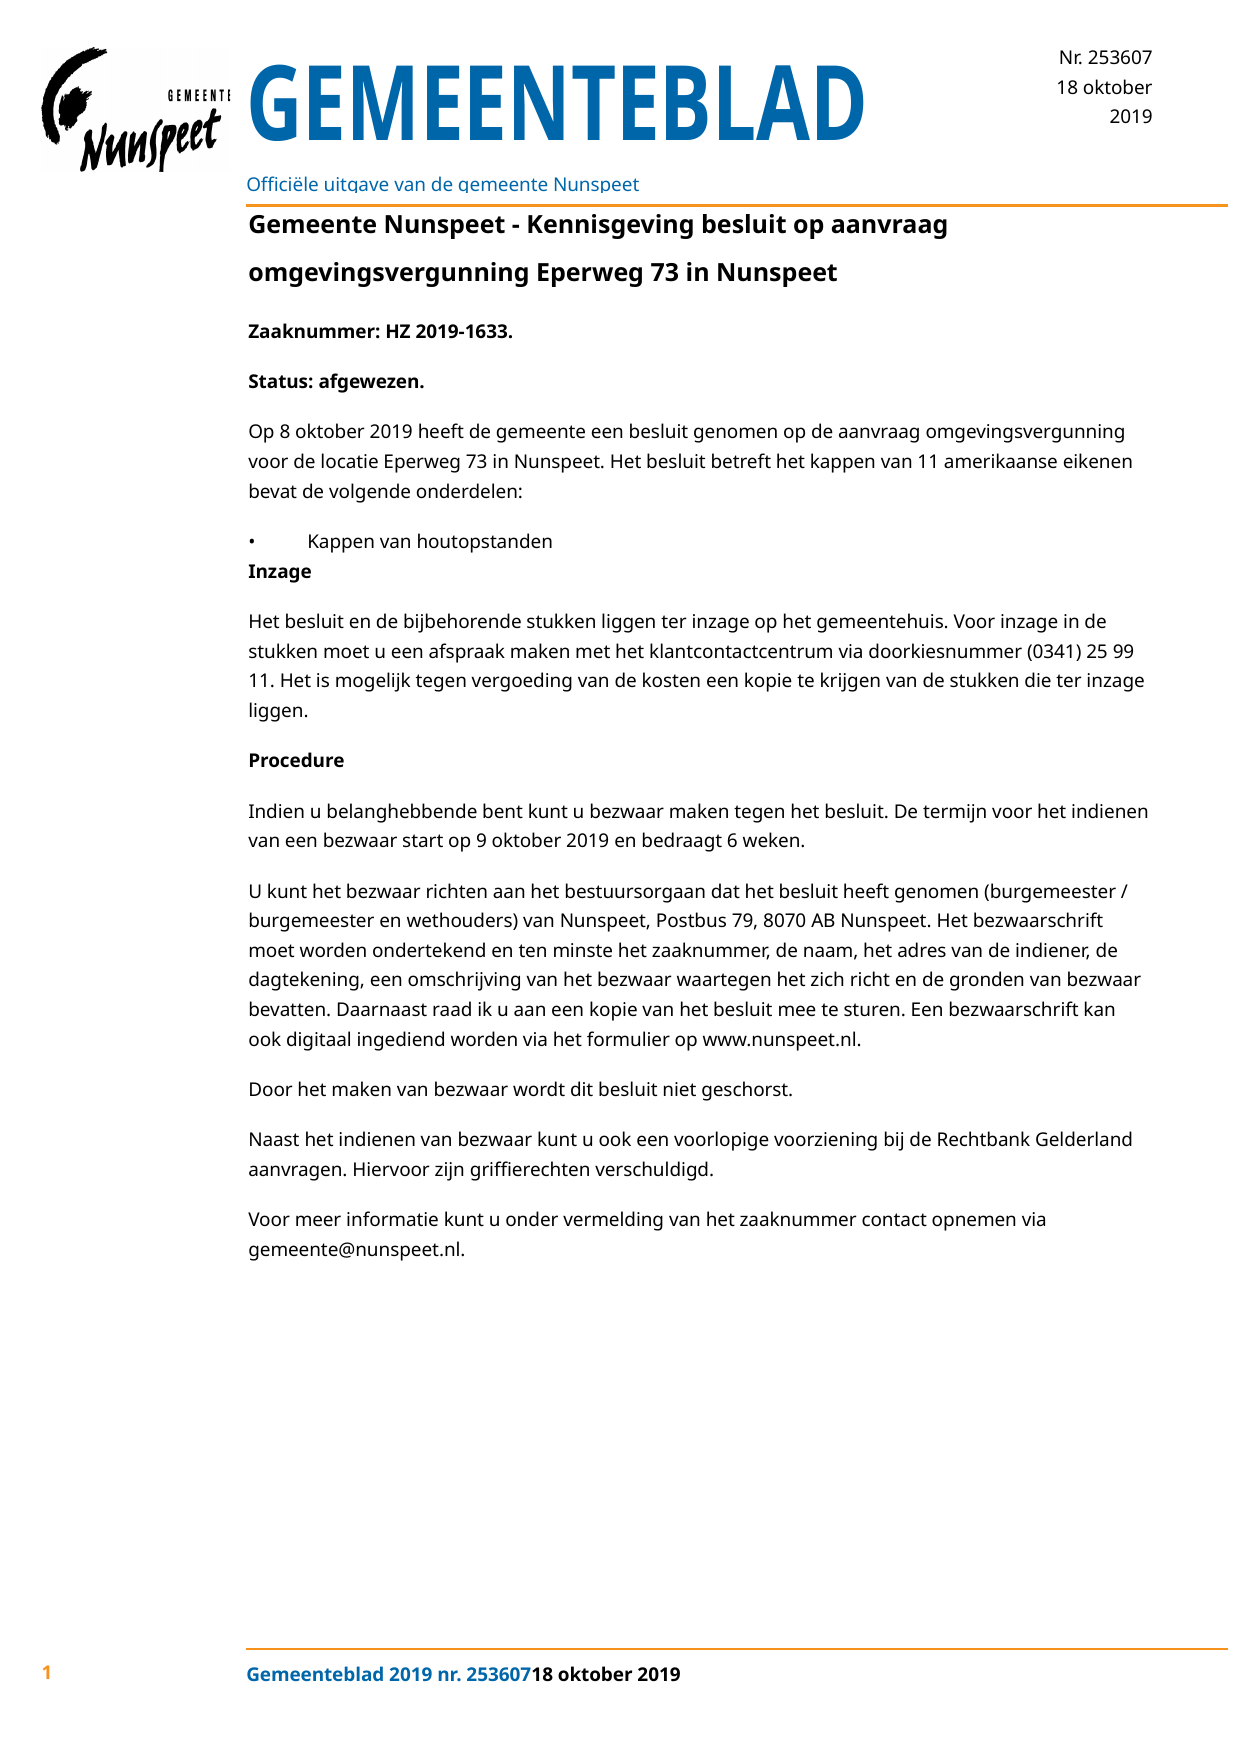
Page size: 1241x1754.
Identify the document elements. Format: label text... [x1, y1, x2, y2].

text Voor meer informatie kunt u onder vermelding van het zaaknummer contact opnemen via gemeente@nunspeet.nl. [248, 1207, 1152, 1262]
text Procedure [248, 747, 1152, 773]
text Gemeente Nunspeet - Kennisgeving besluit op aanvraag omgevingsvergunning Eperweg 73 in Nunspeet [248, 207, 1152, 288]
list Kappen van houtopstanden [248, 528, 1152, 554]
text Zaaknummer: HZ 2019-1633. [248, 318, 1152, 344]
picture [41, 47, 231, 172]
text Op 8 oktober 2019 heeft de gemeente een besluit genomen op de aanvraag omgevingsvergunning voor de locatie Eperweg 73 in Nunspeet. Het besluit betreft het kappen van 11 amerikaanse eikenen bevat de volgende onderdelen: [248, 419, 1152, 504]
text Naast het indienen van bezwaar kunt u ook een voorlopige voorziening bij de Rechtbank Gelderland aanvragen. Hiervoor zijn griffierechten verschuldigd. [248, 1127, 1152, 1182]
text Status: afgewezen. [248, 368, 1152, 394]
text U kunt het bezwaar richten aan het bestuursorgaan dat het besluit heeft genomen (burgemeester / burgemeester en wethouders) van Nunspeet, Postbus 79, 8070 AB Nunspeet. Het bezwaarschrift moet worden ondertekend en ten minste het zaaknummer, de naam, het adres van de indiener, de dagtekening, een omschrijving van het bezwaar waartegen het zich richt en de gronden van bezwaar bevatten. Daarnaast raad ik u aan een kopie van het besluit mee te sturen. Een bezwaarschrift kan ook digitaal ingediend worden via het formulier op www.nunspeet.nl. [248, 878, 1152, 1052]
text Inzage [248, 558, 1152, 584]
text Het besluit en de bijbehorende stukken liggen ter inzage op het gemeentehuis. Voor inzage in de stukken moet u een afspraak maken met het klantcontactcentrum via doorkiesnummer (0341) 25 99 11. Het is mogelijk tegen vergoeding van de kosten een kopie te krijgen van de stukken die ter inzage liggen. [248, 608, 1152, 723]
text Indien u belanghebbende bent kunt u bezwaar maken tegen het besluit. De termijn voor het indienen van een bezwaar start op 9 oktober 2019 en bedraagt 6 weken. [248, 798, 1152, 853]
text Door het maken van bezwaar wordt dit besluit niet geschorst. [248, 1076, 1152, 1102]
